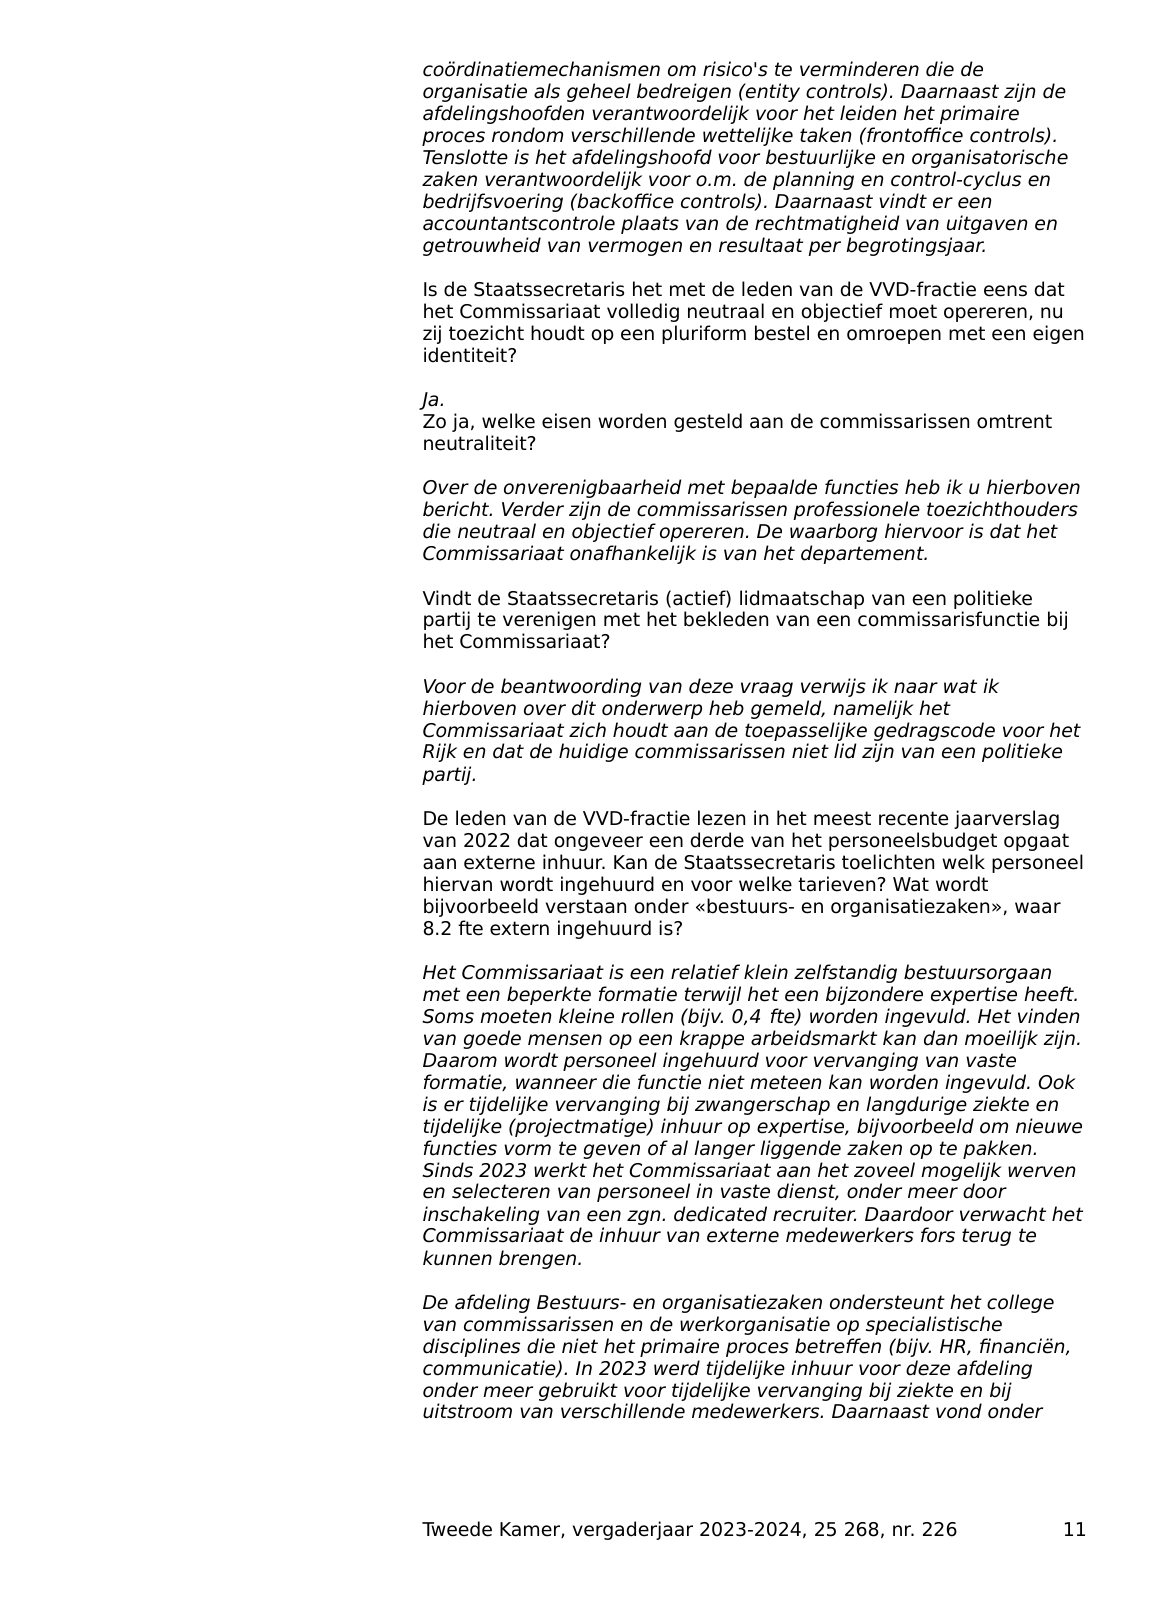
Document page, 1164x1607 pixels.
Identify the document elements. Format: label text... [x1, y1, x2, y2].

text Zo ja, welke eisen worden gesteld aan de commissarissen omtrent neutraliteit? [422, 411, 1087, 455]
text Voor de beantwoording van deze vraag verwijs ik naar wat ik hierboven over dit onderwerp heb gemeld, namelijk het Commissariaat zich houdt aan de toepasselijke gedragscode voor het Rijk en dat de huidige commissarissen niet lid zijn van een politieke partij. [422, 676, 1087, 785]
text De afdeling Bestuurs- en organisatiezaken ondersteunt het college van commissarissen en de werkorganisatie op specialistische disciplines die niet het primaire proces betreffen (bijv. HR, financiën, communicatie). In 2023 werd tijdelijke inhuur voor deze afdeling onder meer gebruikt voor tijdelijke vervanging bij ziekte en bij uitstroom van verschillende medewerkers. Daarnaast vond onder [422, 1292, 1087, 1423]
text coördinatiemechanismen om risico's te verminderen die de organisatie als geheel bedreigen (entity controls). Daarnaast zijn de afdelingshoofden verantwoordelijk voor het leiden het primaire proces rondom verschillende wettelijke taken (frontoffice controls). Tenslotte is het afdelingshoofd voor bestuurlijke en organisatorische zaken verantwoordelijk voor o.m. de planning en control-cyclus en bedrijfsvoering (backoffice controls). Daarnaast vindt er een accountantscontrole plaats van de rechtmatigheid van uitgaven en getrouwheid van vermogen en resultaat per begrotingsjaar. [422, 59, 1087, 257]
text Over de onverenigbaarheid met bepaalde functies heb ik u hierboven bericht. Verder zijn de commissarissen professionele toezichthouders die neutraal en objectief opereren. De waarborg hiervoor is dat het Commissariaat onafhankelijk is van het departement. [422, 477, 1087, 565]
text Vindt de Staatssecretaris (actief) lidmaatschap van een politieke partij te verenigen met het bekleden van een commissarisfunctie bij het Commissariaat? [422, 587, 1087, 653]
text Is de Staatssecretaris het met de leden van de VVD-fractie eens dat het Commissariaat volledig neutraal en objectief moet opereren, nu zij toezicht houdt op een pluriform bestel en omroepen met een eigen identiteit? [422, 279, 1087, 367]
text De leden van de VVD-fractie lezen in het meest recente jaarverslag van 2022 dat ongeveer een derde van het personeelsbudget opgaat aan externe inhuur. Kan de Staatssecretaris toelichten welk personeel hiervan wordt ingehuurd en voor welke tarieven? Wat wordt bijvoorbeeld verstaan onder «bestuurs- en organisatiezaken», waar 8.2 fte extern ingehuurd is? [422, 808, 1087, 939]
text Ja. [422, 389, 1087, 411]
text Het Commissariaat is een relatief klein zelfstandig bestuursorgaan met een beperkte formatie terwijl het een bijzondere expertise heeft. Soms moeten kleine rollen (bijv. 0,4 fte) worden ingevuld. Het vinden van goede mensen op een krappe arbeidsmarkt kan dan moeilijk zijn. Daarom wordt personeel ingehuurd voor vervanging van vaste formatie, wanneer die functie niet meteen kan worden ingevuld. Ook is er tijdelijke vervanging bij zwangerschap en langdurige ziekte en tijdelijke (projectmatige) inhuur op expertise, bijvoorbeeld om nieuwe functies vorm te geven of al langer liggende zaken op te pakken. Sinds 2023 werkt het Commissariaat aan het zoveel mogelijk werven en selecteren van personeel in vaste dienst, onder meer door inschakeling van een zgn. dedicated recruiter. Daardoor verwacht het Commissariaat de inhuur van externe medewerkers fors terug te kunnen brengen. [422, 962, 1087, 1269]
